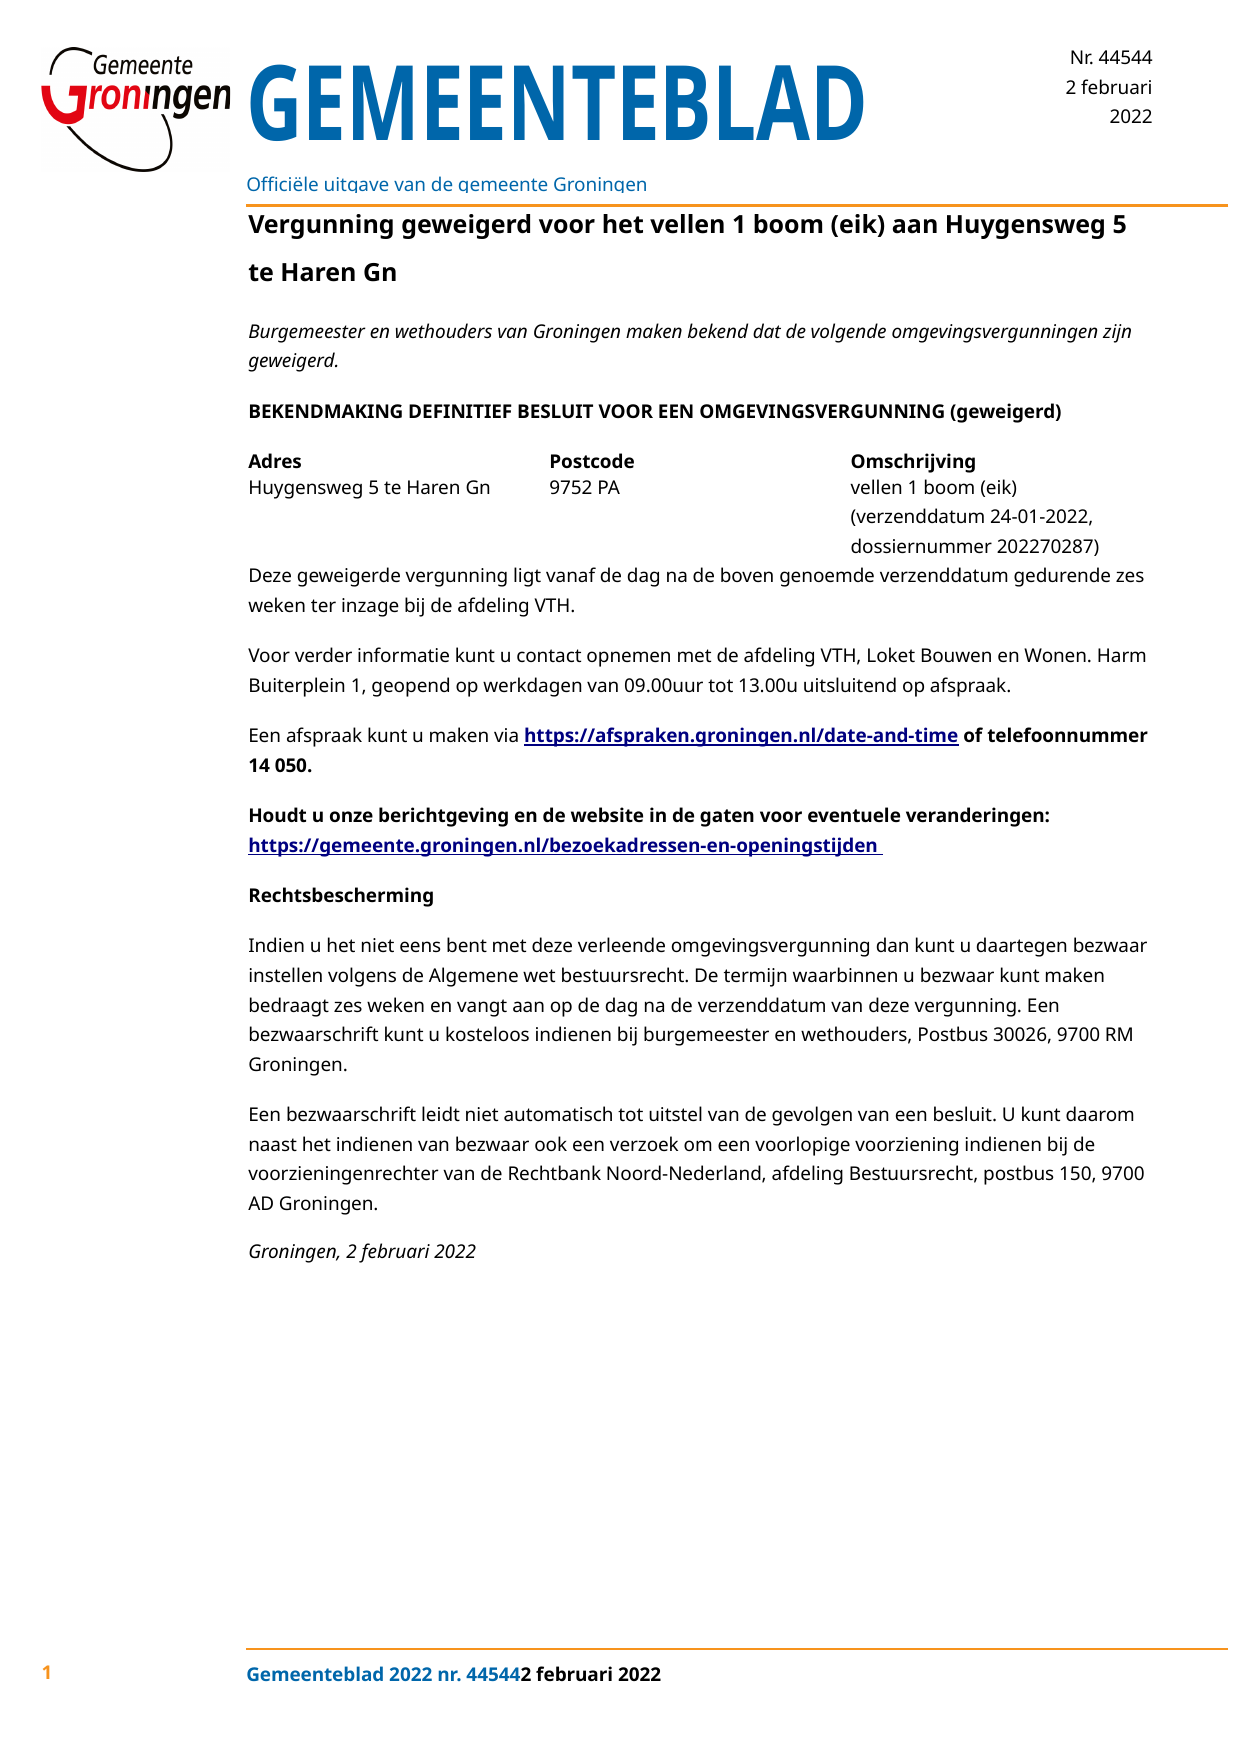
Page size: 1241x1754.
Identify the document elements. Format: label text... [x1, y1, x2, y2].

table_cell Huygensweg 5 te Haren Gn [248, 474, 549, 559]
text Houdt u onze berichtgeving en de website in de gaten voor eventuele veranderingen: https://gemeente.groningen.nl/bezoekadressen-en-openingstijden [248, 802, 1152, 858]
text Voor verder informatie kunt u contact opnemen met de afdeling VTH, Loket Bouwen en Wonen. Harm Buiterplein 1, geopend op werkdagen van 09.00uur tot 13.00u uitsluitend op afspraak. [248, 642, 1152, 698]
text Rechtsbescherming [248, 882, 1152, 908]
text Een bezwaarschrift leidt niet automatisch tot uitstel van de gevolgen van een besluit. U kunt daarom naast het indienen van bezwaar ook een verzoek om een voorlopige voorziening indienen bij de voorzieningenrechter van de Rechtbank Noord-Nederland, afdeling Bestuursrecht, postbus 150, 9700 AD Groningen. [248, 1101, 1152, 1216]
table_header Postcode [549, 449, 850, 474]
text BEKENDMAKING DEFINITIEF BESLUIT VOOR EEN OMGEVINGSVERGUNNING (geweigerd) [248, 398, 1152, 424]
picture [41, 47, 231, 172]
text Vergunning geweigerd voor het vellen 1 boom (eik) aan Huygensweg 5 te Haren Gn [248, 207, 1152, 288]
table_cell 9752 PA [549, 474, 850, 559]
text Indien u het niet eens bent met deze verleende omgevingsvergunning dan kunt u daartegen bezwaar instellen volgens de Algemene wet bestuursrecht. De termijn waarbinnen u bezwaar kunt maken bedraagt zes weken en vangt aan op de dag na de verzenddatum van deze vergunning. Een bezwaarschrift kunt u kosteloos indienen bij burgemeester en wethouders, Postbus 30026, 9700 RM Groningen. [248, 933, 1152, 1077]
text Een afspraak kunt u maken via https://afspraken.groningen.nl/date-and-time of telefoonnummer 14 050. [248, 722, 1152, 778]
table_header Omschrijving [850, 449, 1152, 474]
table_cell vellen 1 boom (eik) (verzenddatum 24-01-2022, dossiernummer 202270287) [850, 474, 1152, 559]
text Deze geweigerde vergunning ligt vanaf de dag na de boven genoemde verzenddatum gedurende zes weken ter inzage bij de afdeling VTH. [248, 562, 1152, 618]
text Burgemeester en wethouders van Groningen maken bekend dat de volgende omgevingsvergunningen zijn geweigerd. [248, 318, 1152, 373]
table_header Adres [248, 449, 549, 474]
text Groningen, 2 februari 2022 [248, 1238, 1152, 1264]
